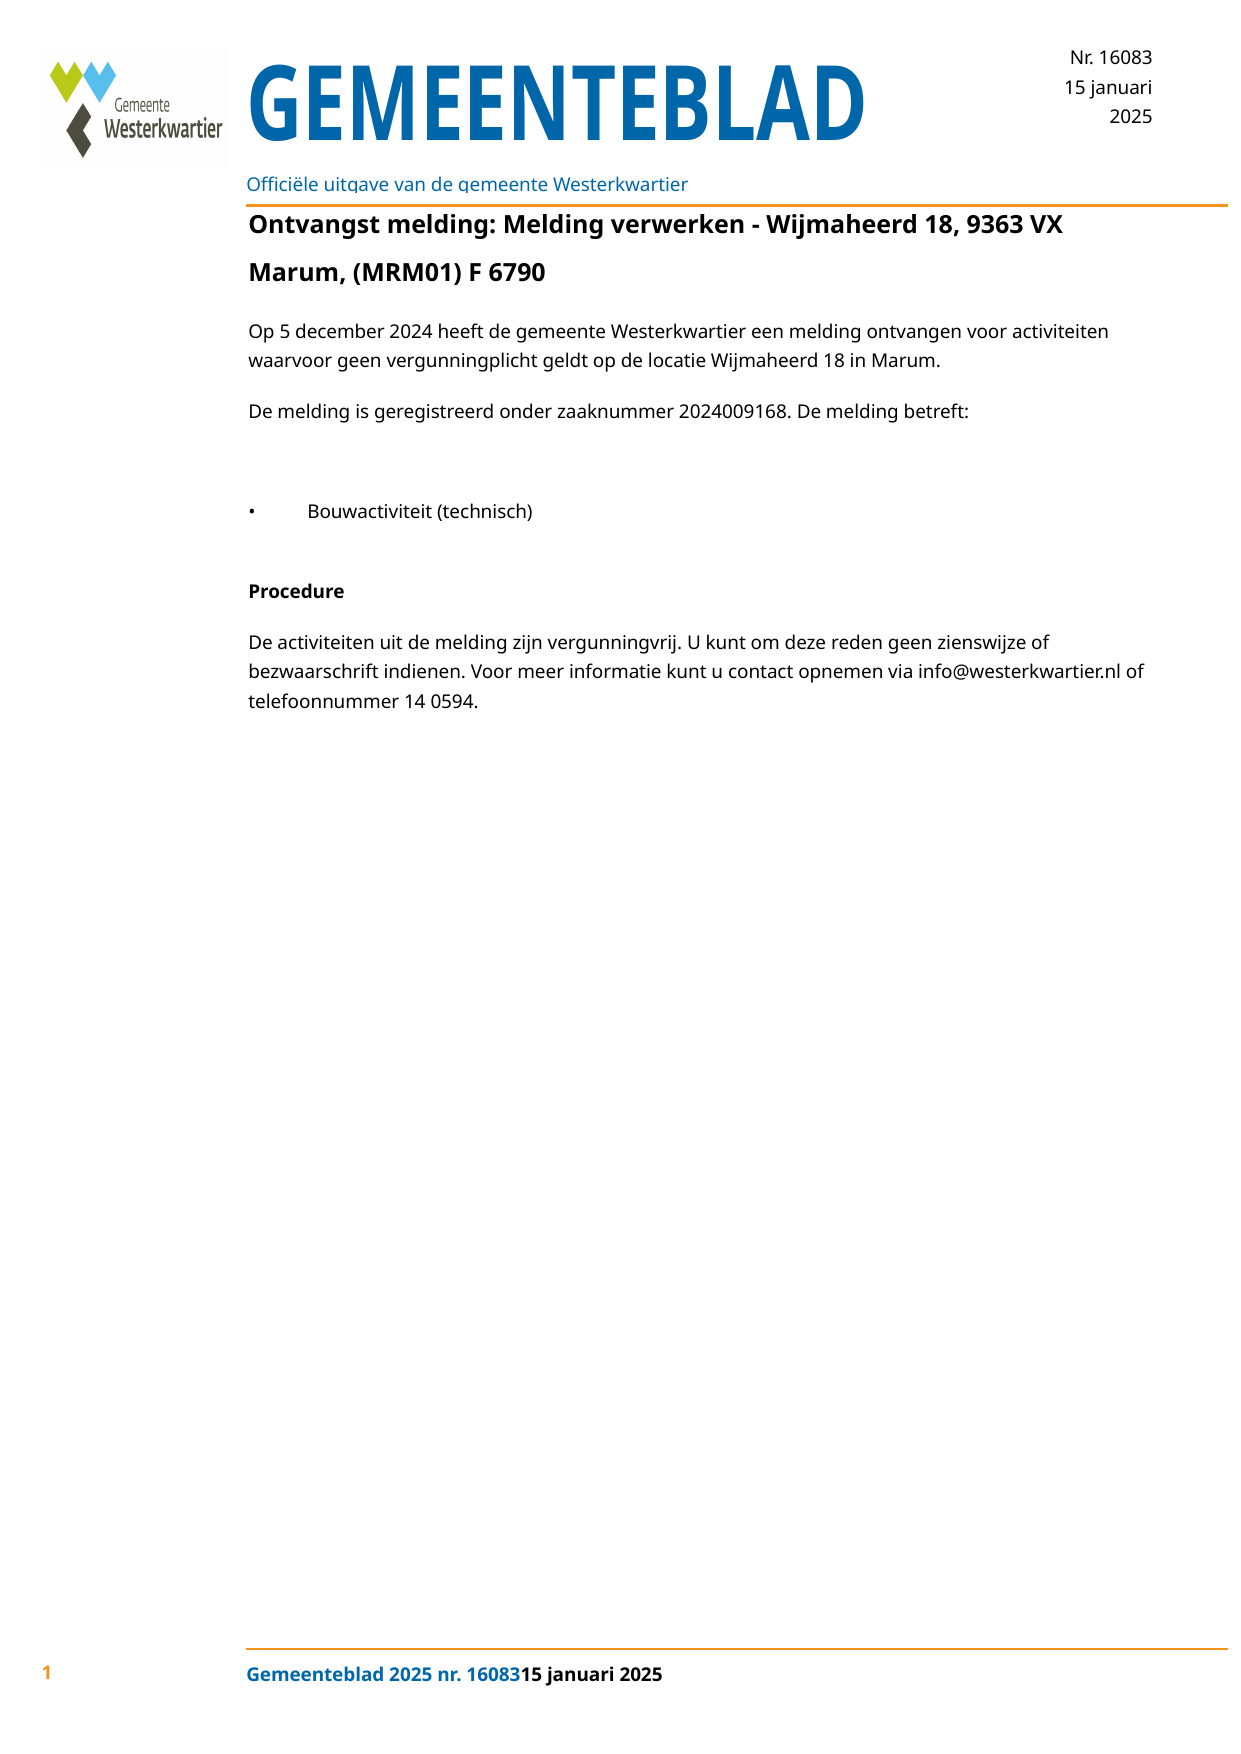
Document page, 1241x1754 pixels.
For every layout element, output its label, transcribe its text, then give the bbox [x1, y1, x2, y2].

text Op 5 december 2024 heeft de gemeente Westerkwartier een melding ontvangen voor activiteiten waarvoor geen vergunningplicht geldt op de locatie Wijmaheerd 18 in Marum. [248, 318, 1152, 373]
picture [41, 47, 231, 172]
list Bouwactiviteit (technisch) [248, 499, 1152, 524]
text De activiteiten uit de melding zijn vergunningvrij. U kunt om deze reden geen zienswijze of bezwaarschrift indienen. Voor meer informatie kunt u contact opnemen via info@westerkwartier.nl of telefoonnummer 14 0594. [248, 629, 1152, 714]
text De melding is geregistreerd onder zaaknummer 2024009168. De melding betreft: [248, 398, 1152, 424]
text Procedure [248, 579, 1152, 604]
text Ontvangst melding: Melding verwerken - Wijmaheerd 18, 9363 VX Marum, (MRM01) F 6790 [248, 207, 1152, 288]
